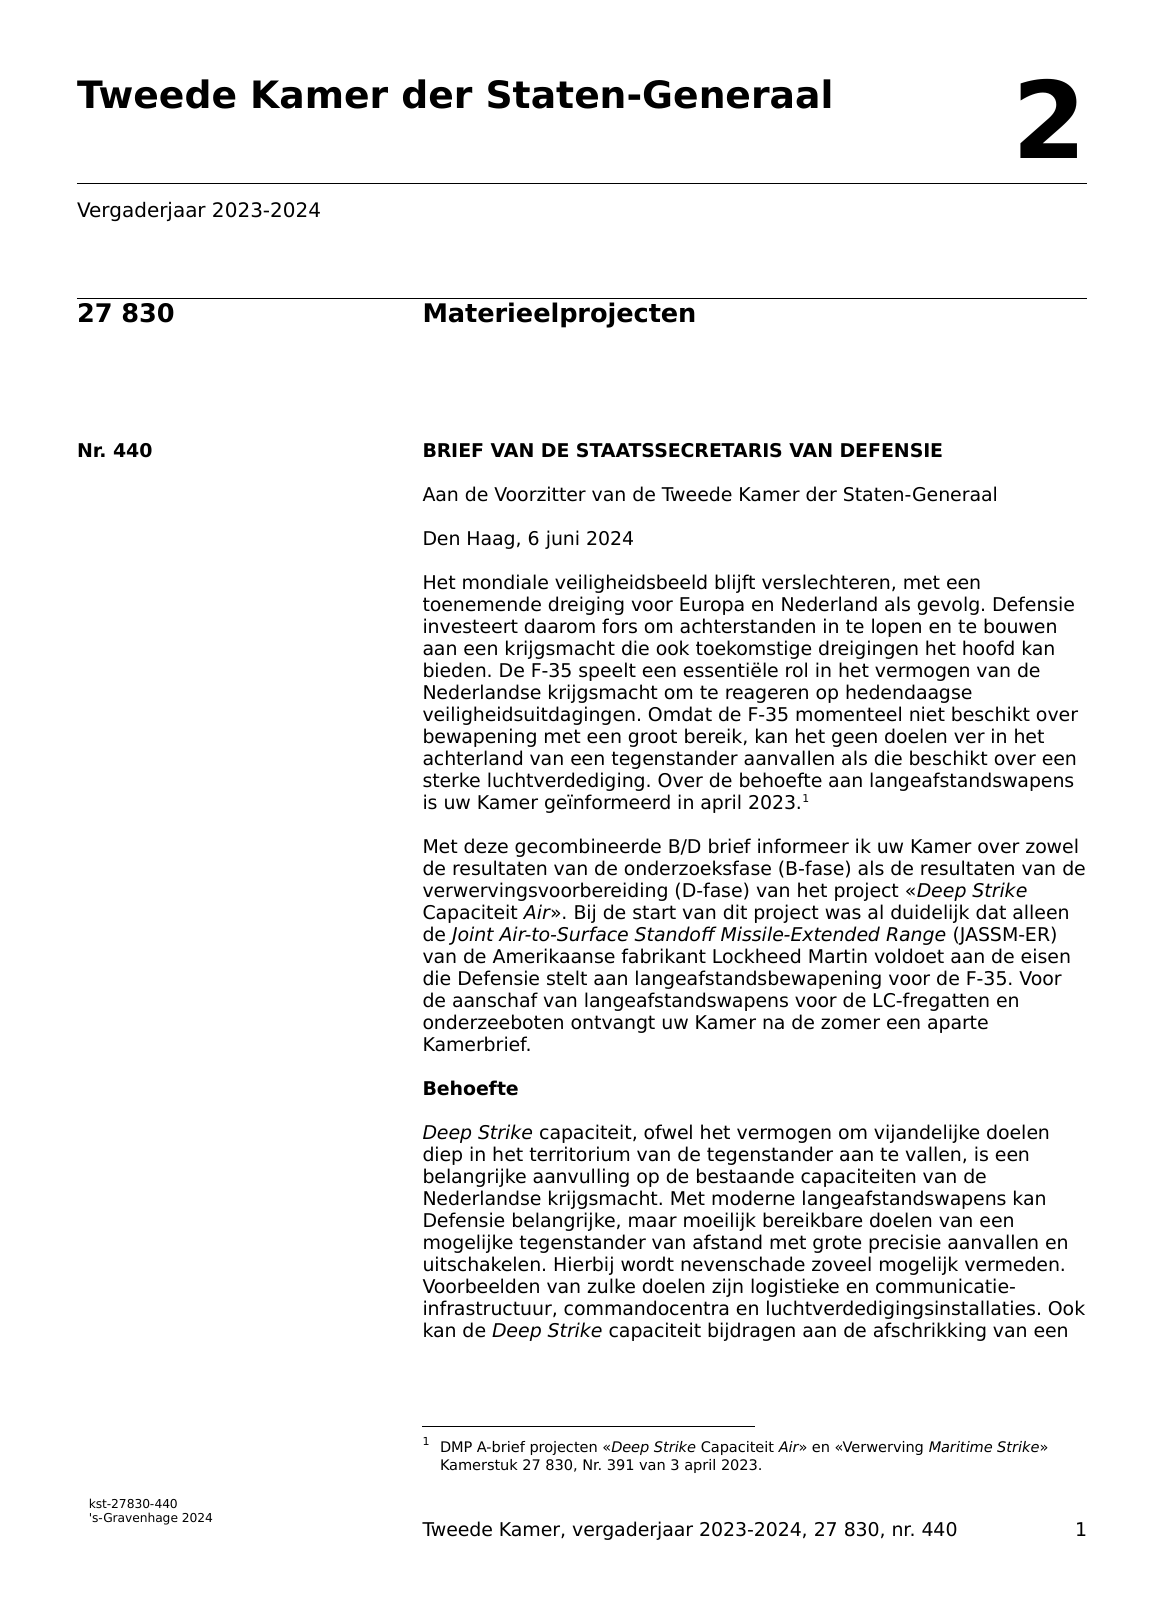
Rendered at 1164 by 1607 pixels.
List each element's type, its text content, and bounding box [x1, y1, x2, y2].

text Met deze gecombineerde B/D brief informeer ik uw Kamer over zowel de resultaten van de onderzoeksfase (B-fase) als de resultaten van de verwervingsvoorbereiding (D-fase) van het project «Deep Strike Capaciteit Air». Bij de start van dit project was al duidelijk dat alleen de Joint Air-to-Surface Standoff Missile-Extended Range (JASSM-ER) van de Amerikaanse fabrikant Lockheed Martin voldoet aan de eisen die Defensie stelt aan langeafstandsbewapening voor de F-35. Voor de aanschaf van langeafstandswapens voor de LC-fregatten en onderzeeboten ontvangt uw Kamer na de zomer een aparte Kamerbrief. [422, 836, 1087, 1056]
subtitle Behoefte [422, 1078, 1087, 1100]
text Deep Strike capaciteit, ofwel het vermogen om vijandelijke doelen diep in het territorium van de tegenstander aan te vallen, is een belangrijke aanvulling op de bestaande capaciteiten van de Nederlandse krijgsmacht. Met moderne langeafstandswapens kan Defensie belangrijke, maar moeilijk bereikbare doelen van een mogelijke tegenstander van afstand met grote precisie aanvallen en uitschakelen. Hierbij wordt nevenschade zoveel mogelijk vermeden. Voorbeelden van zulke doelen zijn logistieke en communicatie-infrastructuur, commandocentra en luchtverdedigingsinstallaties. Ook kan de Deep Strike capaciteit bijdragen aan de afschrikking van een [422, 1122, 1087, 1342]
table_cell Vergaderjaar 2023-2024 [77, 184, 1087, 298]
text Het mondiale veiligheidsbeeld blijft verslechteren, met een toenemende dreiging voor Europa en Nederland als gevolg. Defensie investeert daarom fors om achterstanden in te lopen en te bouwen aan een krijgsmacht die ook toekomstige dreigingen het hoofd kan bieden. De F-35 speelt een essentiële rol in het vermogen van de Nederlandse krijgsmacht om te reageren op hedendaagse veiligheidsuitdagingen. Omdat de F-35 momenteel niet beschikt over bewapening met een groot bereik, kan het geen doelen ver in het achterland van een tegenstander aanvallen als die beschikt over een sterke luchtverdediging. Over de behoefte aan langeafstandswapens is uw Kamer geïnformeerd in april 2023. [422, 572, 1087, 814]
text Den Haag, 6 juni 2024 [422, 528, 1087, 550]
table_header 2 [886, 59, 1087, 183]
text DMP A-brief projecten «Deep Strike Capaciteit Air» en «Verwerving Maritime Strike» Kamerstuk 27 830, Nr. 391 van 3 april 2023. [422, 1435, 1087, 1474]
subtitle Nr. 440 BRIEF VAN DE STAATSSECRETARIS VAN DEFENSIE [77, 440, 1087, 462]
subtitle 27 830 Materieelprojecten [77, 299, 1087, 329]
text Aan de Voorzitter van de Tweede Kamer der Staten-Generaal [422, 484, 1087, 506]
text 's-Gravenhage 2024 [88, 1511, 323, 1525]
table_header Tweede Kamer der Staten-Generaal [77, 59, 886, 183]
text kst-27830-440 [88, 1497, 323, 1511]
